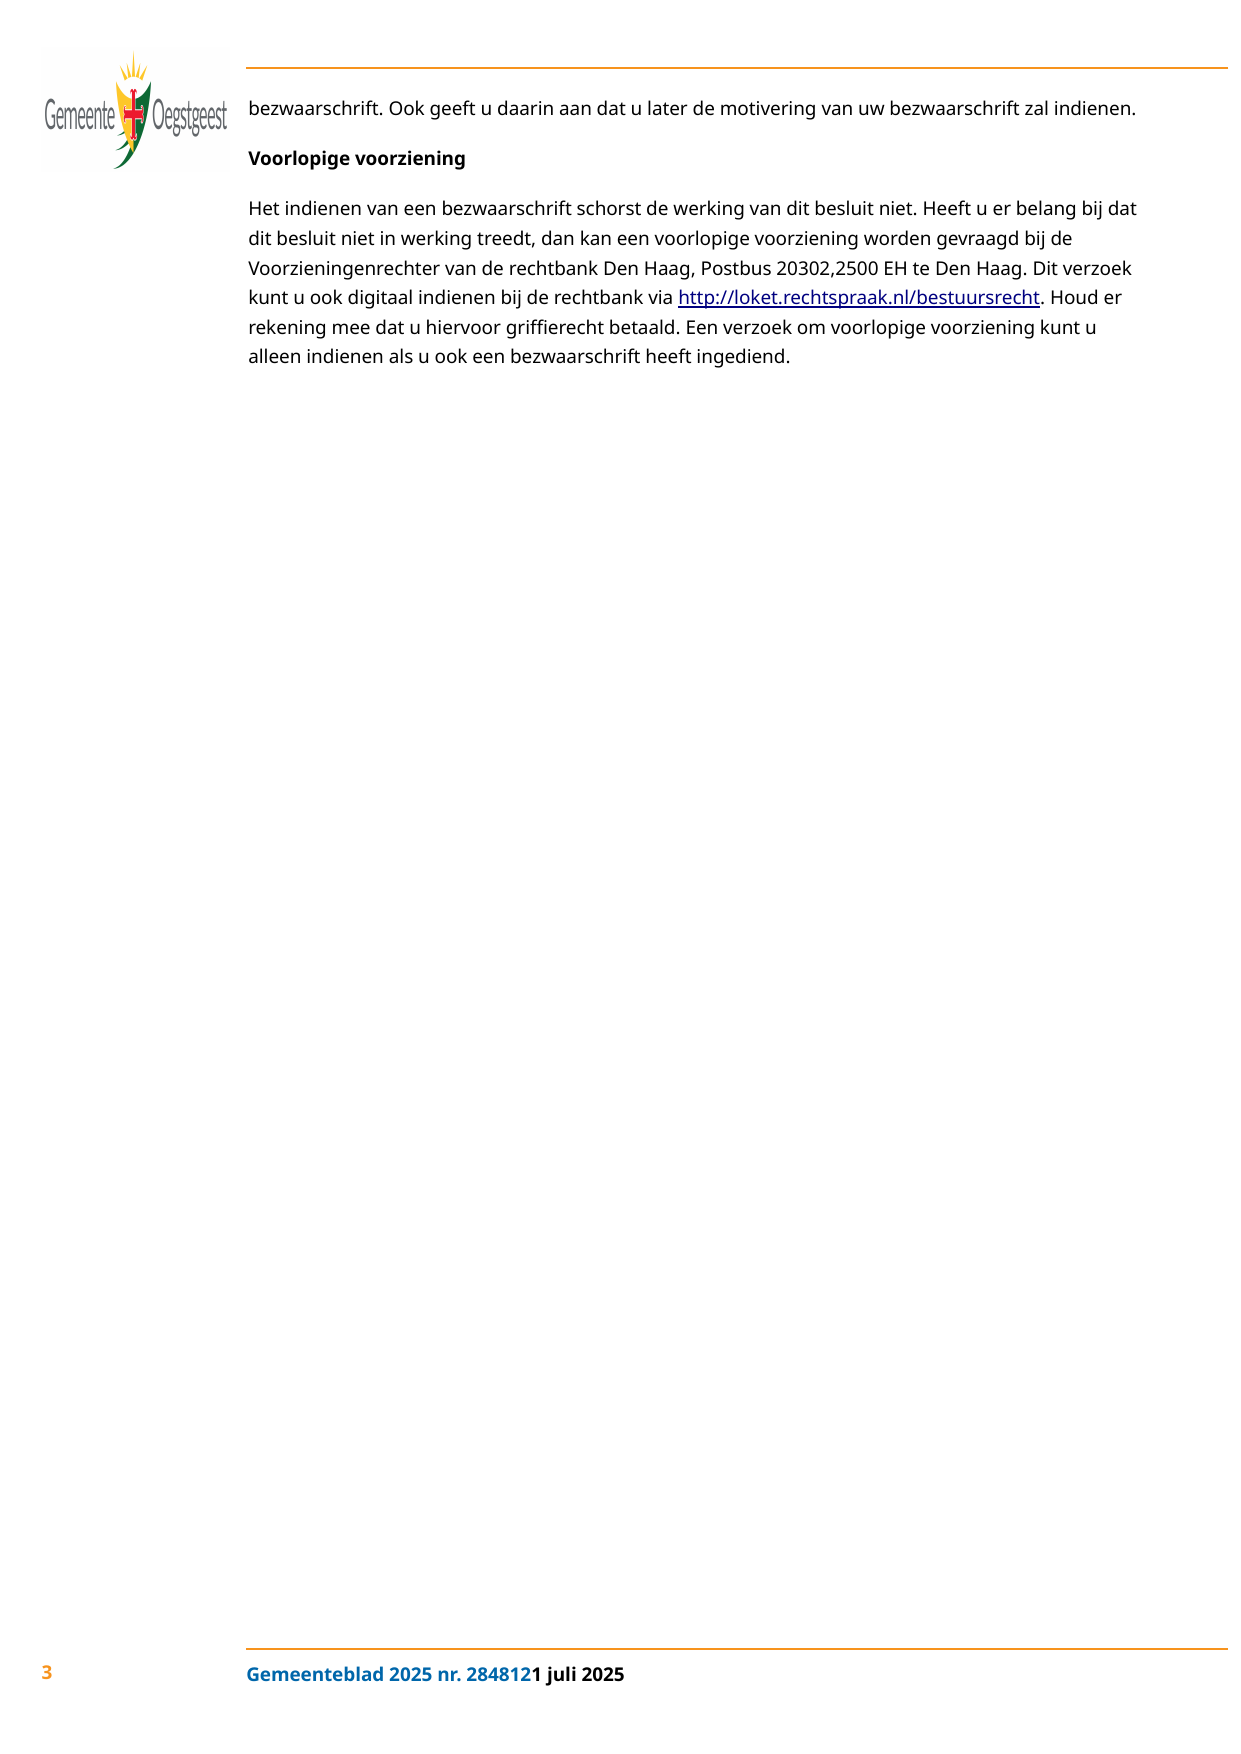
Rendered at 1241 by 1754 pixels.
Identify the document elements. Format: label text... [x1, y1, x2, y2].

text Het indienen van een bezwaarschrift schorst de werking van dit besluit niet. Heeft u er belang bij dat dit besluit niet in werking treedt, dan kan een voorlopige voorziening worden gevraagd bij de Voorzieningenrechter van de rechtbank Den Haag, Postbus 20302,2500 EH te Den Haag. Dit verzoek kunt u ook digitaal indienen bij de rechtbank via http://loket.rechtspraak.nl/bestuursrecht. Houd er rekening mee dat u hiervoor griffierecht betaald. Een verzoek om voorlopige voorziening kunt u alleen indienen als u ook een bezwaarschrift heeft ingediend. [248, 196, 1152, 369]
text bezwaarschrift. Ook geeft u daarin aan dat u later de motivering van uw bezwaarschrift zal indienen. [248, 95, 1152, 121]
picture [41, 47, 231, 172]
text Voorlopige voorziening [248, 145, 1152, 171]
